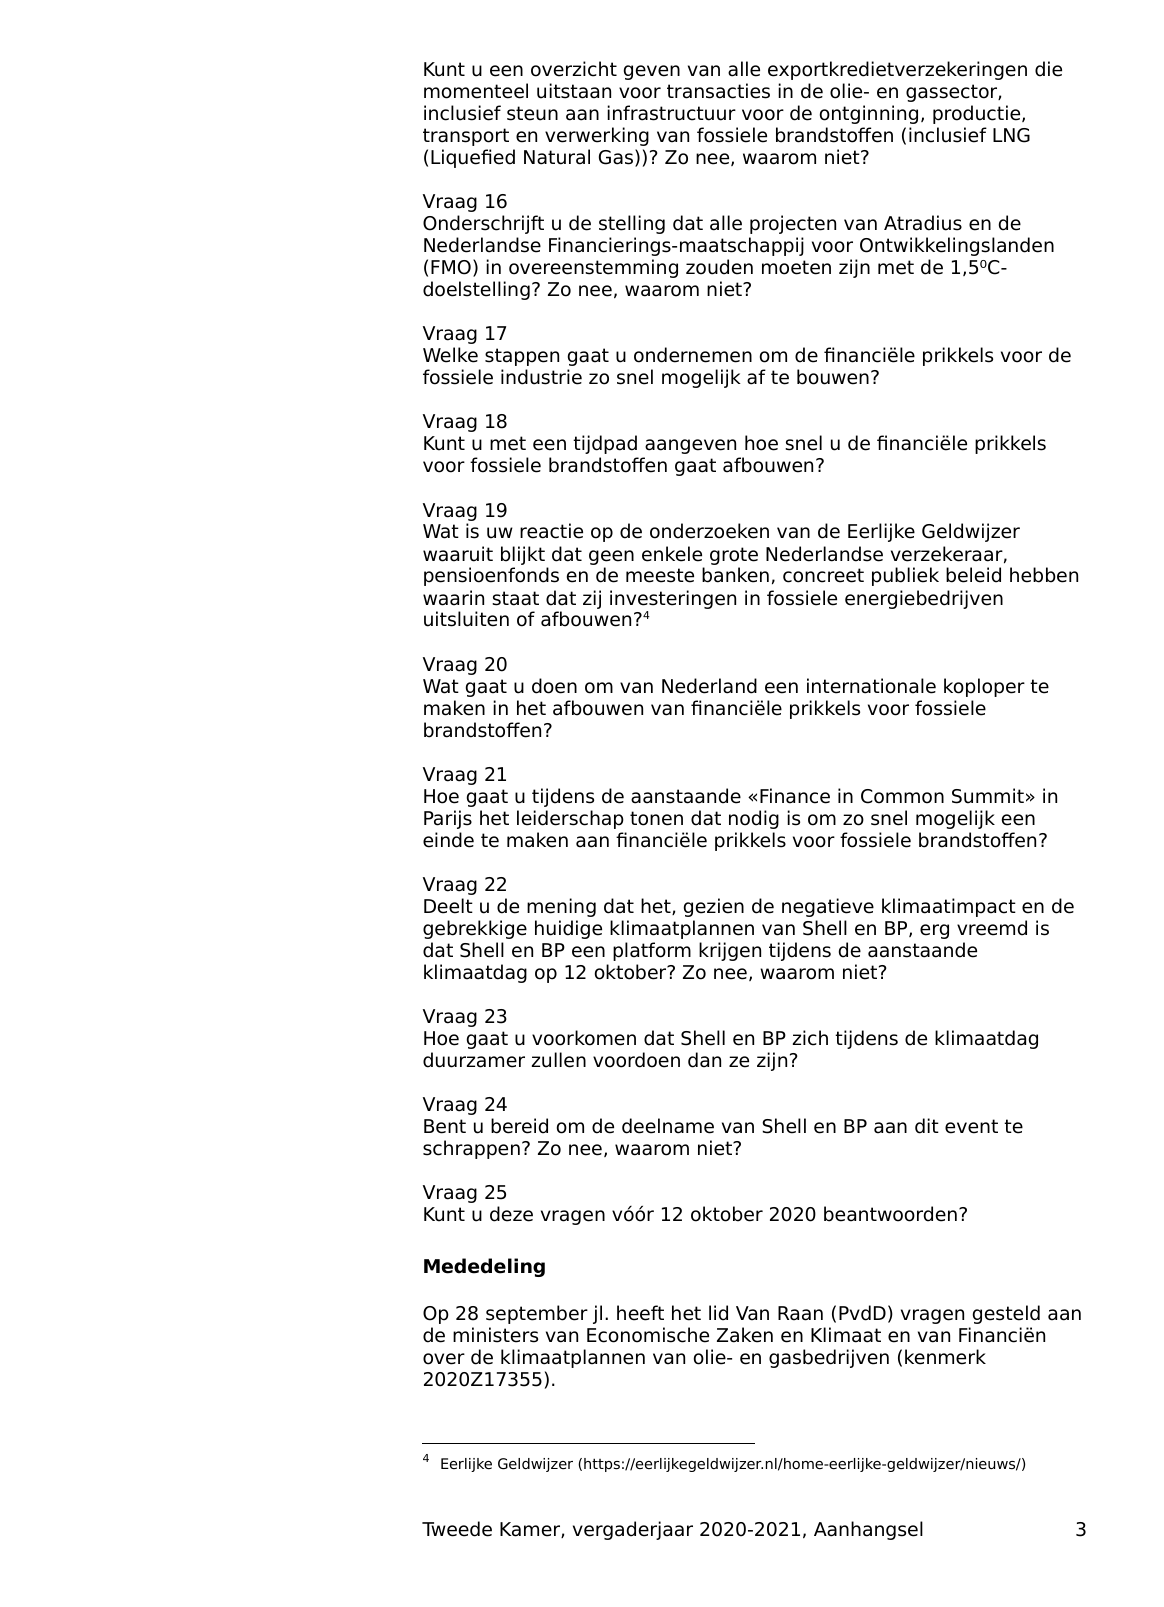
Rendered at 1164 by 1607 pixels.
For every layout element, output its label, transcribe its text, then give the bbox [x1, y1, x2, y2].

text Welke stappen gaat u ondernemen om de financiële prikkels voor de fossiele industrie zo snel mogelijk af te bouwen? [422, 345, 1087, 389]
text Vraag 20 [422, 653, 1087, 676]
text Hoe gaat u tijdens de aanstaande «Finance in Common Summit» in Parijs het leiderschap tonen dat nodig is om zo snel mogelijk een einde te maken aan financiële prikkels voor fossiele brandstoffen? [422, 786, 1087, 852]
text Vraag 19 [422, 499, 1087, 521]
text Eerlijke Geldwijzer (https://eerlijkegeldwijzer.nl/home-eerlijke-geldwijzer/nieuws/) [422, 1452, 1087, 1474]
text Kunt u een overzicht geven van alle exportkredietverzekeringen die momenteel uitstaan voor transacties in de olie- en gassector, inclusief steun aan infrastructuur voor de ontginning, productie, transport en verwerking van fossiele brandstoffen (inclusief LNG (Liquefied Natural Gas))? Zo nee, waarom niet? [422, 59, 1087, 169]
text Vraag 23 [422, 1006, 1087, 1028]
text Kunt u met een tijdpad aangeven hoe snel u de financiële prikkels voor fossiele brandstoffen gaat afbouwen? [422, 433, 1087, 477]
text Op 28 september jl. heeft het lid Van Raan (PvdD) vragen gesteld aan de ministers van Economische Zaken en Klimaat en van Financiën over de klimaatplannen van olie- en gasbedrijven (kenmerk 2020Z17355). [422, 1303, 1087, 1391]
text Vraag 18 [422, 411, 1087, 433]
text Vraag 24 [422, 1094, 1087, 1116]
text Bent u bereid om de deelname van Shell en BP aan dit event te schrappen? Zo nee, waarom niet? [422, 1116, 1087, 1160]
text Wat is uw reactie op de onderzoeken van de Eerlijke Geldwijzer waaruit blijkt dat geen enkele grote Nederlandse verzekeraar, pensioenfonds en de meeste banken, concreet publiek beleid hebben waarin staat dat zij investeringen in fossiele energiebedrijven uitsluiten of afbouwen? [422, 521, 1087, 631]
text Vraag 22 [422, 874, 1087, 896]
text Vraag 17 [422, 323, 1087, 345]
text Deelt u de mening dat het, gezien de negatieve klimaatimpact en de gebrekkige huidige klimaatplannen van Shell en BP, erg vreemd is dat Shell en BP een platform krijgen tijdens de aanstaande klimaatdag op 12 oktober? Zo nee, waarom niet? [422, 896, 1087, 984]
text Vraag 21 [422, 764, 1087, 786]
text Vraag 25 [422, 1182, 1087, 1204]
subtitle Mededeling [422, 1256, 1087, 1278]
text Onderschrijft u de stelling dat alle projecten van Atradius en de Nederlandse Financierings-maatschappij voor Ontwikkelingslanden (FMO) in overeenstemming zouden moeten zijn met de 1,5⁰C-doelstelling? Zo nee, waarom niet? [422, 213, 1087, 301]
text Kunt u deze vragen vóór 12 oktober 2020 beantwoorden? [422, 1204, 1087, 1226]
text Wat gaat u doen om van Nederland een internationale koploper te maken in het afbouwen van financiële prikkels voor fossiele brandstoffen? [422, 676, 1087, 741]
text Hoe gaat u voorkomen dat Shell en BP zich tijdens de klimaatdag duurzamer zullen voordoen dan ze zijn? [422, 1028, 1087, 1072]
text Vraag 16 [422, 191, 1087, 213]
